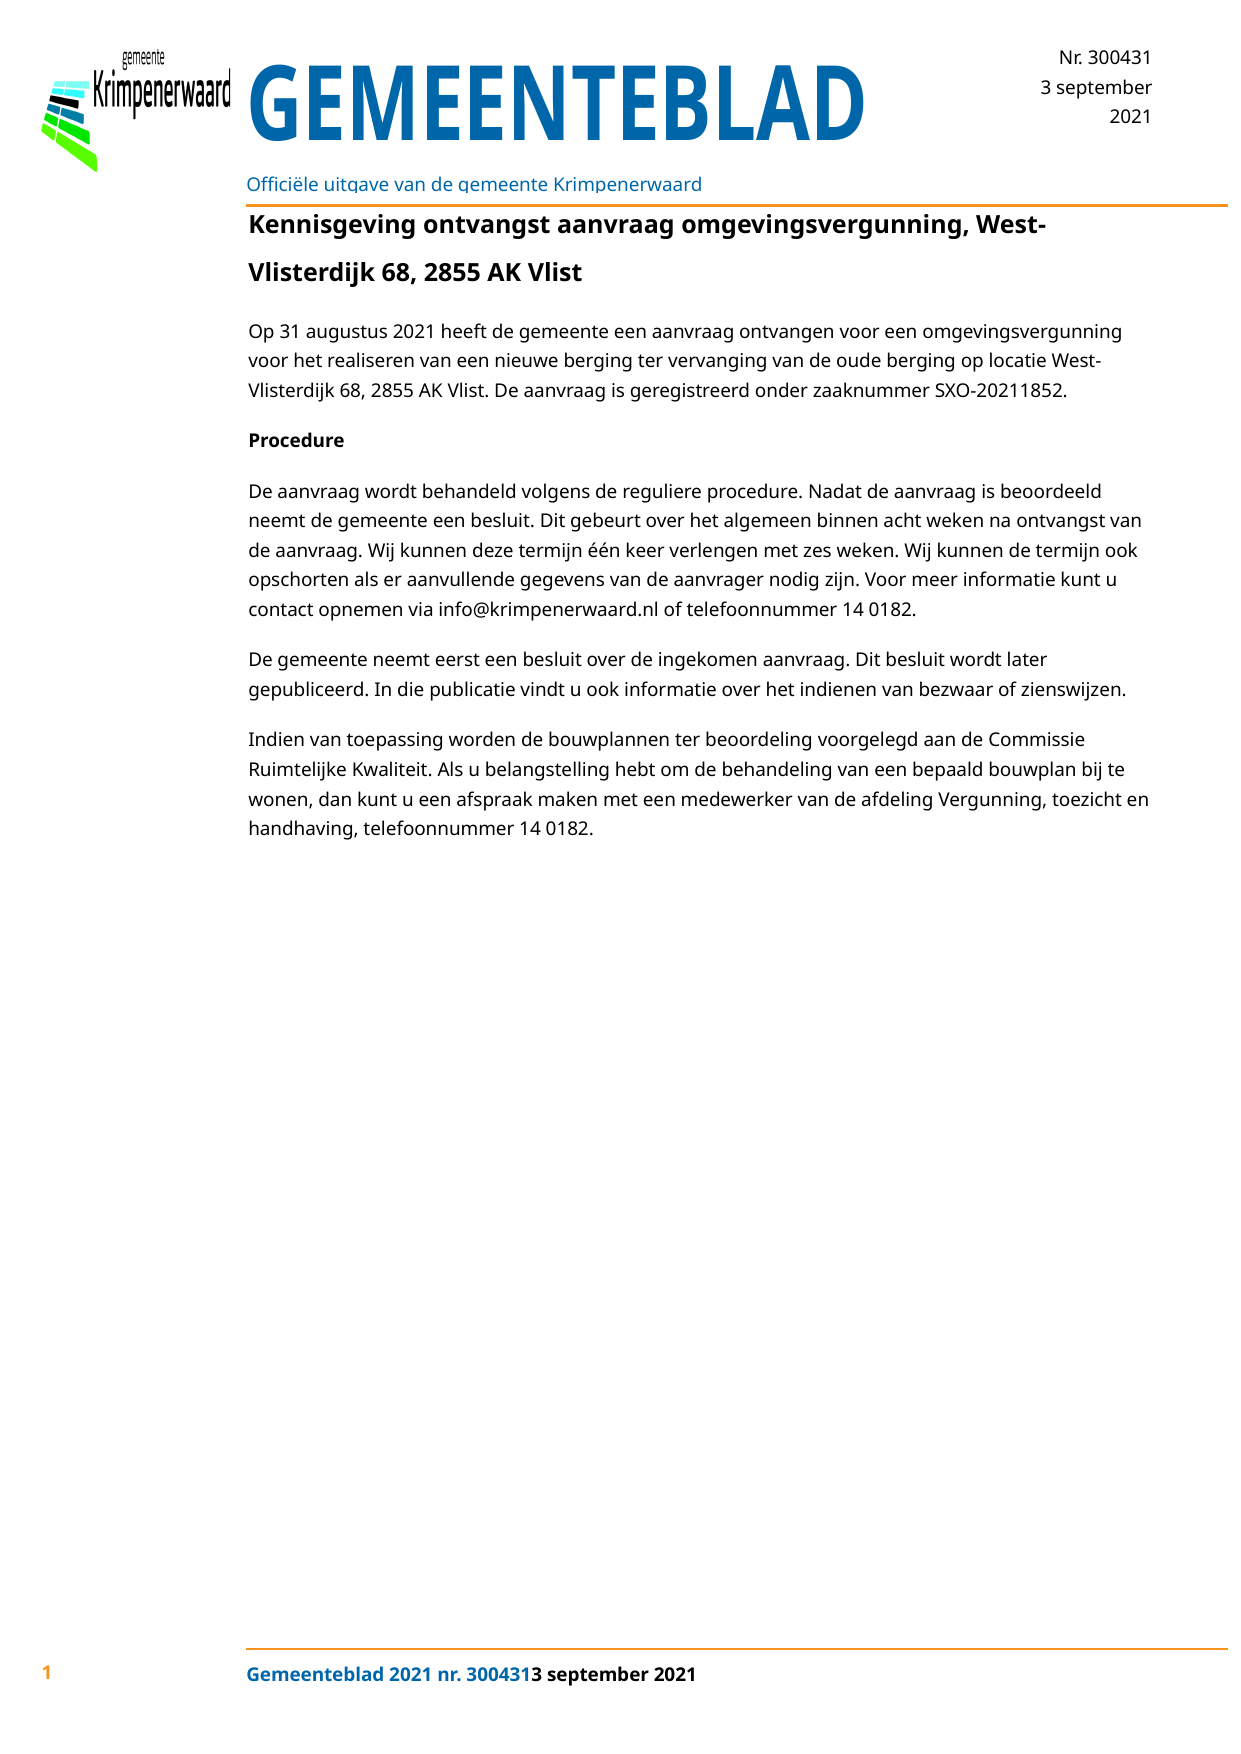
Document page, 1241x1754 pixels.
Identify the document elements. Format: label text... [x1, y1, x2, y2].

text Indien van toepassing worden de bouwplannen ter beoordeling voorgelegd aan de Commissie Ruimtelijke Kwaliteit. Als u belangstelling hebt om de behandeling van een bepaald bouwplan bij te wonen, dan kunt u een afspraak maken met een medewerker van de afdeling Vergunning, toezicht en handhaving, telefoonnummer 14 0182. [248, 727, 1152, 841]
text De aanvraag wordt behandeld volgens de reguliere procedure. Nadat de aanvraag is beoordeeld neemt de gemeente een besluit. Dit gebeurt over het algemeen binnen acht weken na ontvangst van de aanvraag. Wij kunnen deze termijn één keer verlengen met zes weken. Wij kunnen de termijn ook opschorten als er aanvullende gegevens van de aanvrager nodig zijn. Voor meer informatie kunt u contact opnemen via info@krimpenerwaard.nl of telefoonnummer 14 0182. [248, 478, 1152, 622]
text De gemeente neemt eerst een besluit over de ingekomen aanvraag. Dit besluit wordt later gepubliceerd. In die publicatie vindt u ook informatie over het indienen van bezwaar of zienswijzen. [248, 647, 1152, 702]
picture [41, 47, 231, 172]
text Procedure [248, 427, 1152, 453]
text Kennisgeving ontvangst aanvraag omgevingsvergunning, West-Vlisterdijk 68, 2855 AK Vlist [248, 207, 1152, 288]
text Op 31 augustus 2021 heeft de gemeente een aanvraag ontvangen voor een omgevingsvergunning voor het realiseren van een nieuwe berging ter vervanging van de oude berging op locatie West-Vlisterdijk 68, 2855 AK Vlist. De aanvraag is geregistreerd onder zaaknummer SXO-20211852. [248, 318, 1152, 403]
